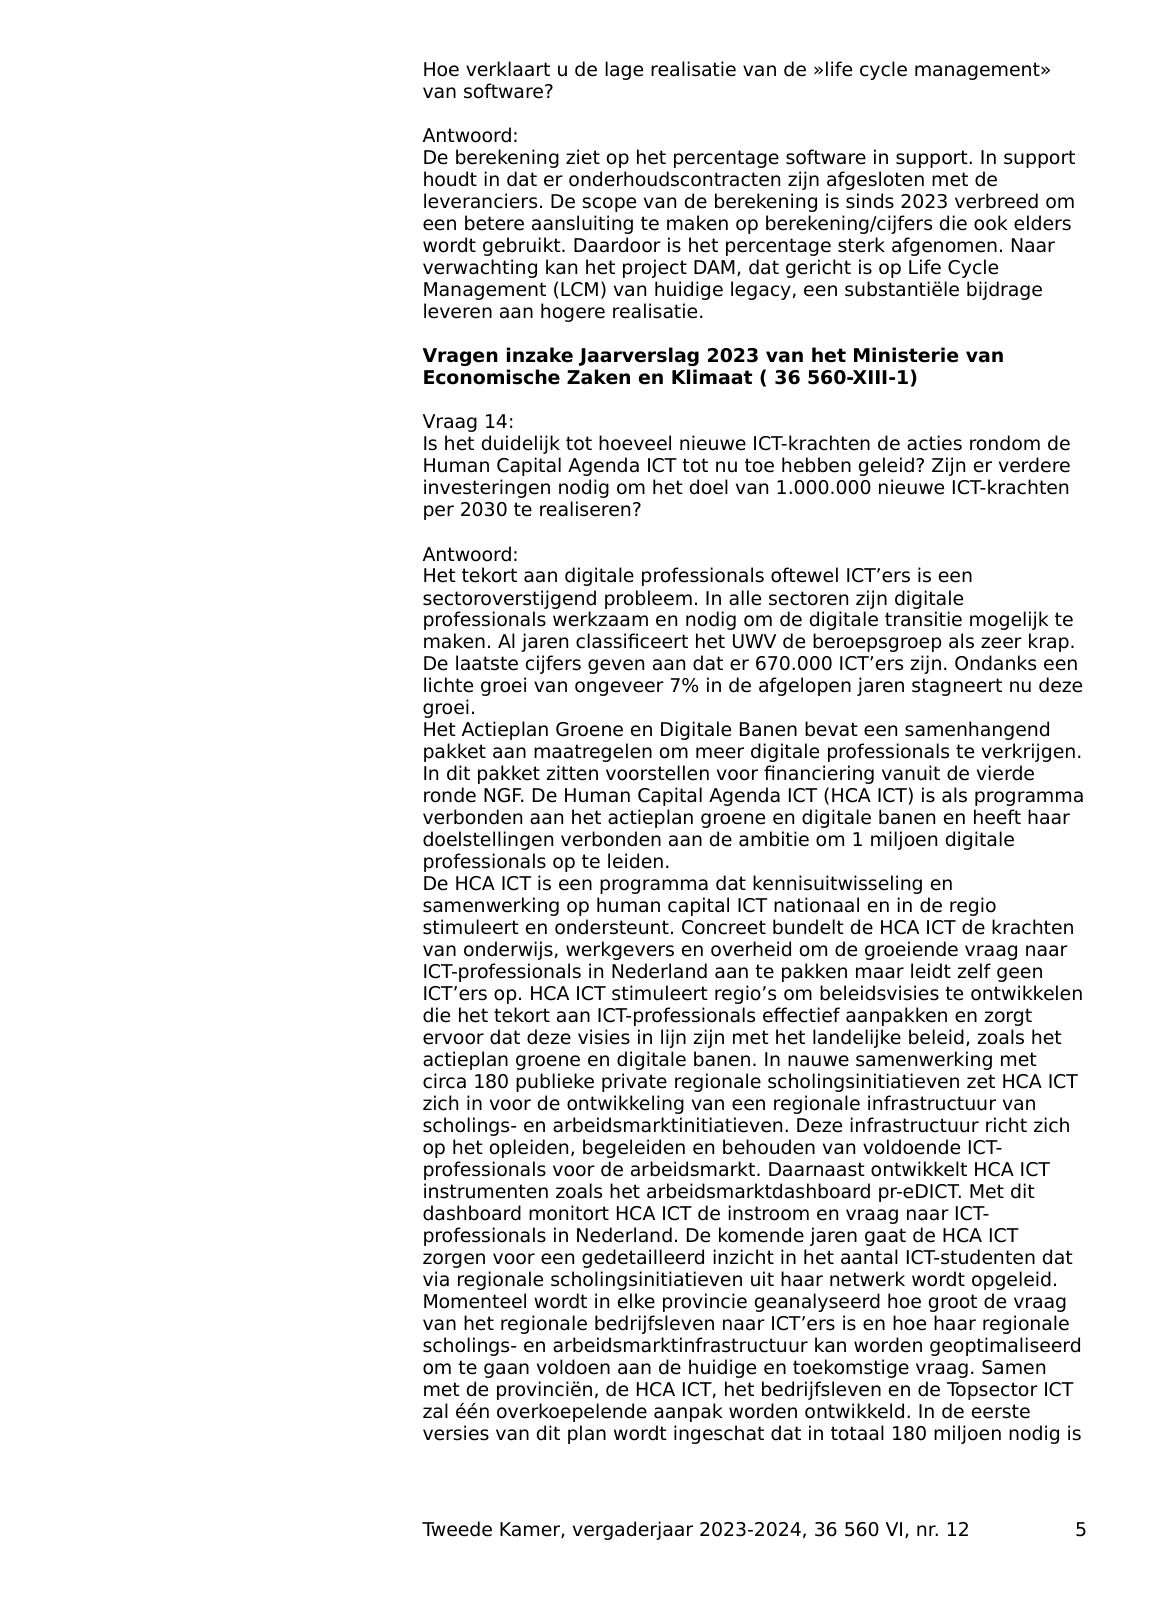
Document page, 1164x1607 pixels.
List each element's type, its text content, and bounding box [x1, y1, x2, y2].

text Momenteel wordt in elke provincie geanalyseerd hoe groot de vraag van het regionale bedrijfsleven naar ICT’ers is en hoe haar regionale scholings- en arbeidsmarktinfrastructuur kan worden geoptimaliseerd om te gaan voldoen aan de huidige en toekomstige vraag. Samen met de provinciën, de HCA ICT, het bedrijfsleven en de Topsector ICT zal één overkoepelende aanpak worden ontwikkeld. In de eerste versies van dit plan wordt ingeschat dat in totaal 180 miljoen nodig is [422, 1291, 1087, 1444]
text Antwoord: [422, 125, 1087, 147]
text Het tekort aan digitale professionals oftewel ICT’ers is een sectoroverstijgend probleem. In alle sectoren zijn digitale professionals werkzaam en nodig om de digitale transitie mogelijk te maken. Al jaren classificeert het UWV de beroepsgroep als zeer krap. De laatste cijfers geven aan dat er 670.000 ICT’ers zijn. Ondanks een lichte groei van ongeveer 7% in de afgelopen jaren stagneert nu deze groei. [422, 565, 1087, 719]
text Het Actieplan Groene en Digitale Banen bevat een samenhangend pakket aan maatregelen om meer digitale professionals te verkrijgen. In dit pakket zitten voorstellen voor financiering vanuit de vierde ronde NGF. De Human Capital Agenda ICT (HCA ICT) is als programma verbonden aan het actieplan groene en digitale banen en heeft haar doelstellingen verbonden aan de ambitie om 1 miljoen digitale professionals op te leiden. [422, 719, 1087, 873]
text Vraag 14: [422, 411, 1087, 433]
text De berekening ziet op het percentage software in support. In support houdt in dat er onderhoudscontracten zijn afgesloten met de leveranciers. De scope van de berekening is sinds 2023 verbreed om een betere aansluiting te maken op berekening/cijfers die ook elders wordt gebruikt. Daardoor is het percentage sterk afgenomen. Naar verwachting kan het project DAM, dat gericht is op Life Cycle Management (LCM) van huidige legacy, een substantiële bijdrage leveren aan hogere realisatie. [422, 147, 1087, 323]
text De HCA ICT is een programma dat kennisuitwisseling en samenwerking op human capital ICT nationaal en in de regio stimuleert en ondersteunt. Concreet bundelt de HCA ICT de krachten van onderwijs, werkgevers en overheid om de groeiende vraag naar ICT-professionals in Nederland aan te pakken maar leidt zelf geen ICT’ers op. HCA ICT stimuleert regio’s om beleidsvisies te ontwikkelen die het tekort aan ICT-professionals effectief aanpakken en zorgt ervoor dat deze visies in lijn zijn met het landelijke beleid, zoals het actieplan groene en digitale banen. In nauwe samenwerking met circa 180 publieke private regionale scholingsinitiatieven zet HCA ICT zich in voor de ontwikkeling van een regionale infrastructuur van scholings- en arbeidsmarktinitiatieven. Deze infrastructuur richt zich op het opleiden, begeleiden en behouden van voldoende ICT-professionals voor de arbeidsmarkt. Daarnaast ontwikkelt HCA ICT instrumenten zoals het arbeidsmarktdashboard pr-eDICT. Met dit dashboard monitort HCA ICT de instroom en vraag naar ICT-professionals in Nederland. De komende jaren gaat de HCA ICT zorgen voor een gedetailleerd inzicht in het aantal ICT-studenten dat via regionale scholingsinitiatieven uit haar netwerk wordt opgeleid. [422, 873, 1087, 1291]
text Hoe verklaart u de lage realisatie van de »life cycle management» van software? [422, 59, 1087, 103]
subtitle Vragen inzake Jaarverslag 2023 van het Ministerie van Economische Zaken en Klimaat ( 36 560-XIII-1) [422, 345, 1087, 389]
text Antwoord: [422, 543, 1087, 565]
text Is het duidelijk tot hoeveel nieuwe ICT-krachten de acties rondom de Human Capital Agenda ICT tot nu toe hebben geleid? Zijn er verdere investeringen nodig om het doel van 1.000.000 nieuwe ICT-krachten per 2030 te realiseren? [422, 433, 1087, 521]
